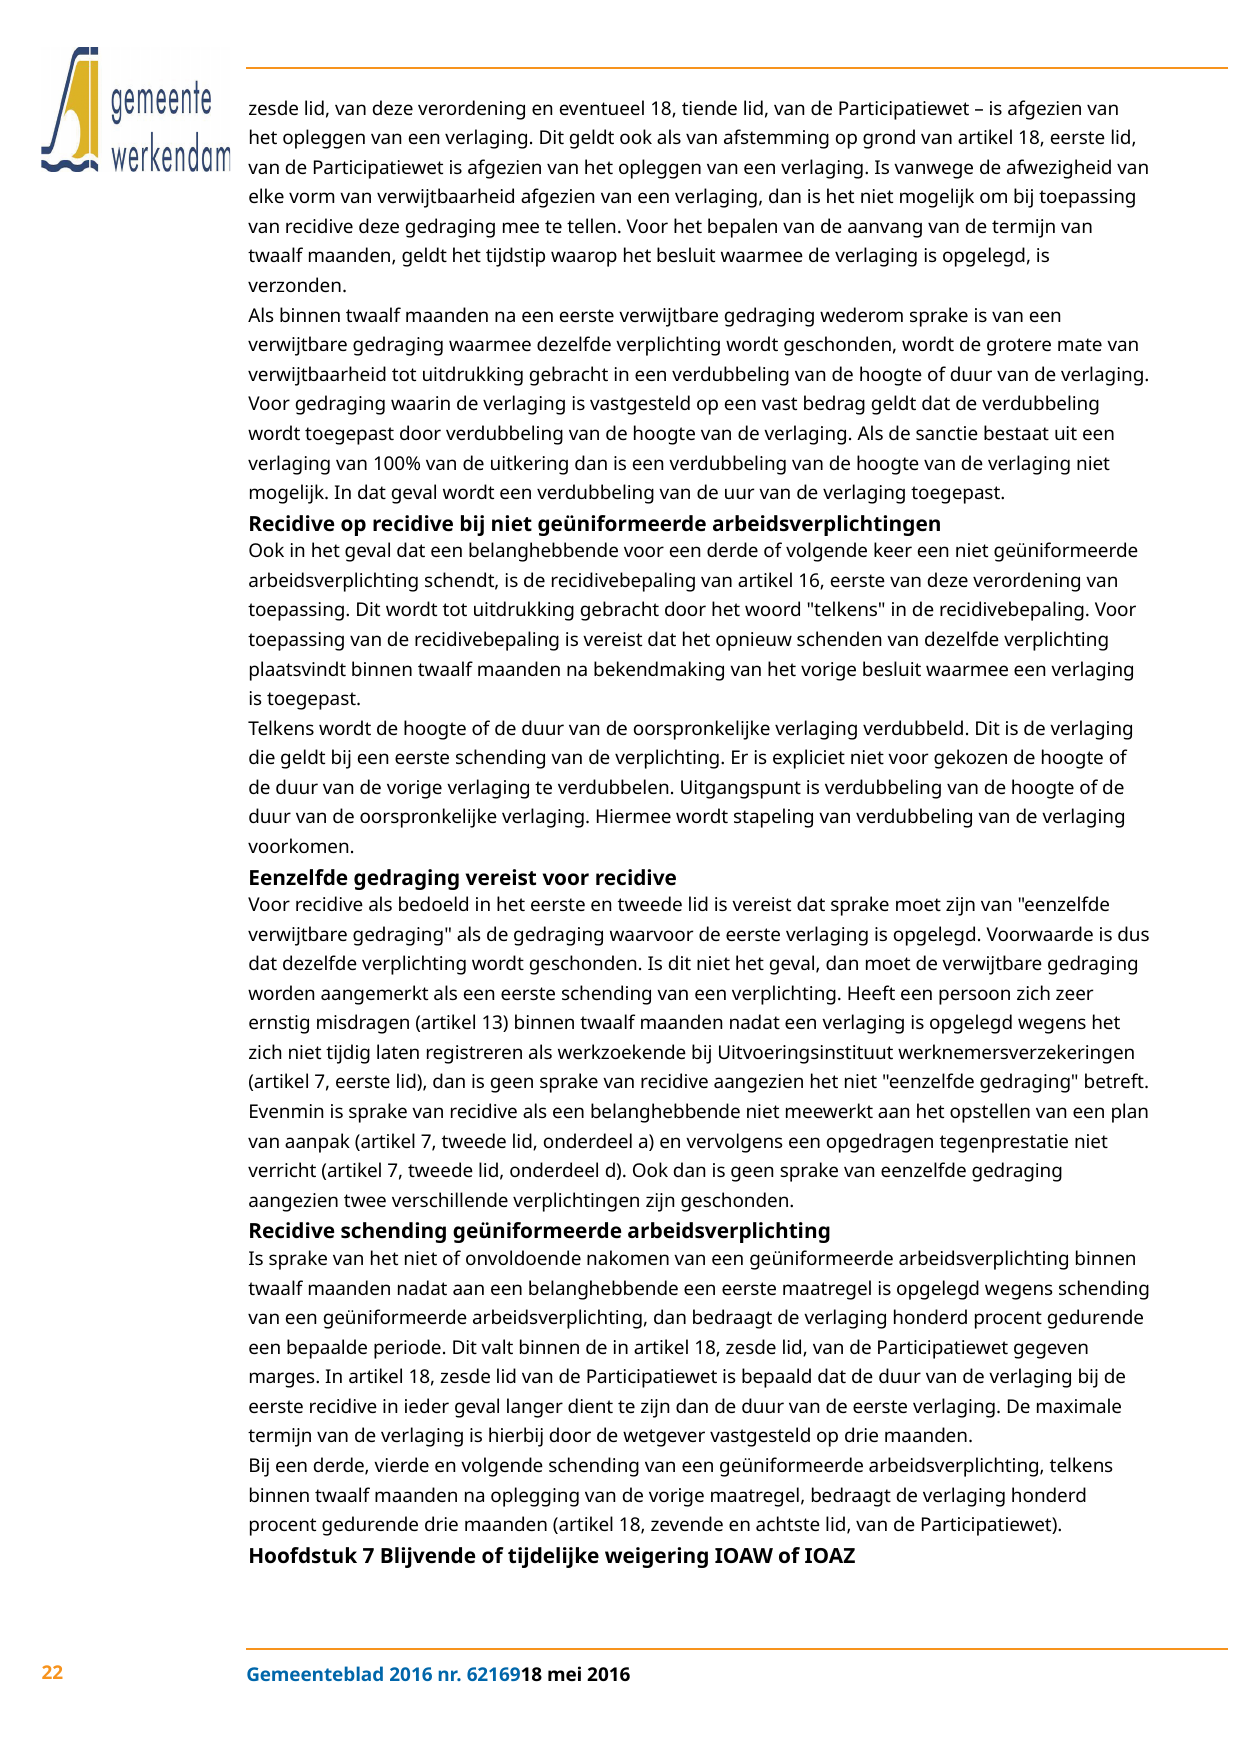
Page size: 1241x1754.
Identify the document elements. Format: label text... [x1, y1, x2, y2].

text zesde lid, van deze verordening en eventueel 18, tiende lid, van de Participatiewet – is afgezien van het opleggen van een verlaging. Dit geldt ook als van afstemming op grond van artikel 18, eerste lid, van de Participatiewet is afgezien van het opleggen van een verlaging. Is vanwege de afwezigheid van elke vorm van verwijtbaarheid afgezien van een verlaging, dan is het niet mogelijk om bij toepassing van recidive deze gedraging mee te tellen. Voor het bepalen van de aanvang van de termijn van twaalf maanden, geldt het tijdstip waarop het besluit waarmee de verlaging is opgelegd, is verzonden. [248, 95, 1152, 298]
text Bij een derde, vierde en volgende schending van een geüniformeerde arbeidsverplichting, telkens binnen twaalf maanden na oplegging van de vorige maatregel, bedraagt de verlaging honderd procent gedurende drie maanden (artikel 18, zevende en achtste lid, van de Participatiewet). [248, 1452, 1152, 1537]
text Recidive schending geüniformeerde arbeidsverplichting [248, 1217, 1152, 1245]
text Ook in het geval dat een belanghebbende voor een derde of volgende keer een niet geüniformeerde arbeidsverplichting schendt, is de recidivebepaling van artikel 16, eerste van deze verordening van toepassing. Dit wordt tot uitdrukking gebracht door het woord "telkens" in de recidivebepaling. Voor toepassing van de recidivebepaling is vereist dat het opnieuw schenden van dezelfde verplichting plaatsvindt binnen twaalf maanden na bekendmaking van het vorige besluit waarmee een verlaging is toegepast. [248, 537, 1152, 711]
text Recidive op recidive bij niet geüniformeerde arbeidsverplichtingen [248, 509, 1152, 537]
text Eenzelfde gedraging vereist voor recidive [248, 863, 1152, 891]
picture [41, 47, 231, 172]
text Voor gedraging waarin de verlaging is vastgesteld op een vast bedrag geldt dat de verdubbeling wordt toegepast door verdubbeling van de hoogte van de verlaging. Als de sanctie bestaat uit een verlaging van 100% van de uitkering dan is een verdubbeling van de hoogte van de verlaging niet mogelijk. In dat geval wordt een verdubbeling van de uur van de verlaging toegepast. [248, 391, 1152, 505]
text Is sprake van het niet of onvoldoende nakomen van een geüniformeerde arbeidsverplichting binnen twaalf maanden nadat aan een belanghebbende een eerste maatregel is opgelegd wegens schending van een geüniformeerde arbeidsverplichting, dan bedraagt de verlaging honderd procent gedurende een bepaalde periode. Dit valt binnen de in artikel 18, zesde lid, van de Participatiewet gegeven marges. In artikel 18, zesde lid van de Participatiewet is bepaald dat de duur van de verlaging bij de eerste recidive in ieder geval langer dient te zijn dan de duur van de eerste verlaging. De maximale termijn van de verlaging is hierbij door de wetgever vastgesteld op drie maanden. [248, 1245, 1152, 1448]
text Voor recidive als bedoeld in het eerste en tweede lid is vereist dat sprake moet zijn van "eenzelfde verwijtbare gedraging" als de gedraging waarvoor de eerste verlaging is opgelegd. Voorwaarde is dus dat dezelfde verplichting wordt geschonden. Is dit niet het geval, dan moet de verwijtbare gedraging worden aangemerkt als een eerste schending van een verplichting. Heeft een persoon zich zeer ernstig misdragen (artikel 13) binnen twaalf maanden nadat een verlaging is opgelegd wegens het zich niet tijdig laten registreren als werkzoekende bij Uitvoeringsinstituut werknemersverzekeringen (artikel 7, eerste lid), dan is geen sprake van recidive aangezien het niet "eenzelfde gedraging" betreft. Evenmin is sprake van recidive als een belanghebbende niet meewerkt aan het opstellen van een plan van aanpak (artikel 7, tweede lid, onderdeel a) en vervolgens een opgedragen tegenprestatie niet verricht (artikel 7, tweede lid, onderdeel d). Ook dan is geen sprake van eenzelfde gedraging aangezien twee verschillende verplichtingen zijn geschonden. [248, 891, 1152, 1213]
text Als binnen twaalf maanden na een eerste verwijtbare gedraging wederom sprake is van een verwijtbare gedraging waarmee dezelfde verplichting wordt geschonden, wordt de grotere mate van verwijtbaarheid tot uitdrukking gebracht in een verdubbeling van de hoogte of duur van de verlaging. [248, 302, 1152, 387]
text Telkens wordt de hoogte of de duur van de oorspronkelijke verlaging verdubbeld. Dit is de verlaging die geldt bij een eerste schending van de verplichting. Er is expliciet niet voor gekozen de hoogte of de duur van de vorige verlaging te verdubbelen. Uitgangspunt is verdubbeling van de hoogte of de duur van de oorspronkelijke verlaging. Hiermee wordt stapeling van verdubbeling van de verlaging voorkomen. [248, 715, 1152, 859]
text Hoofdstuk 7 Blijvende of tijdelijke weigering IOAW of IOAZ [248, 1541, 1152, 1569]
